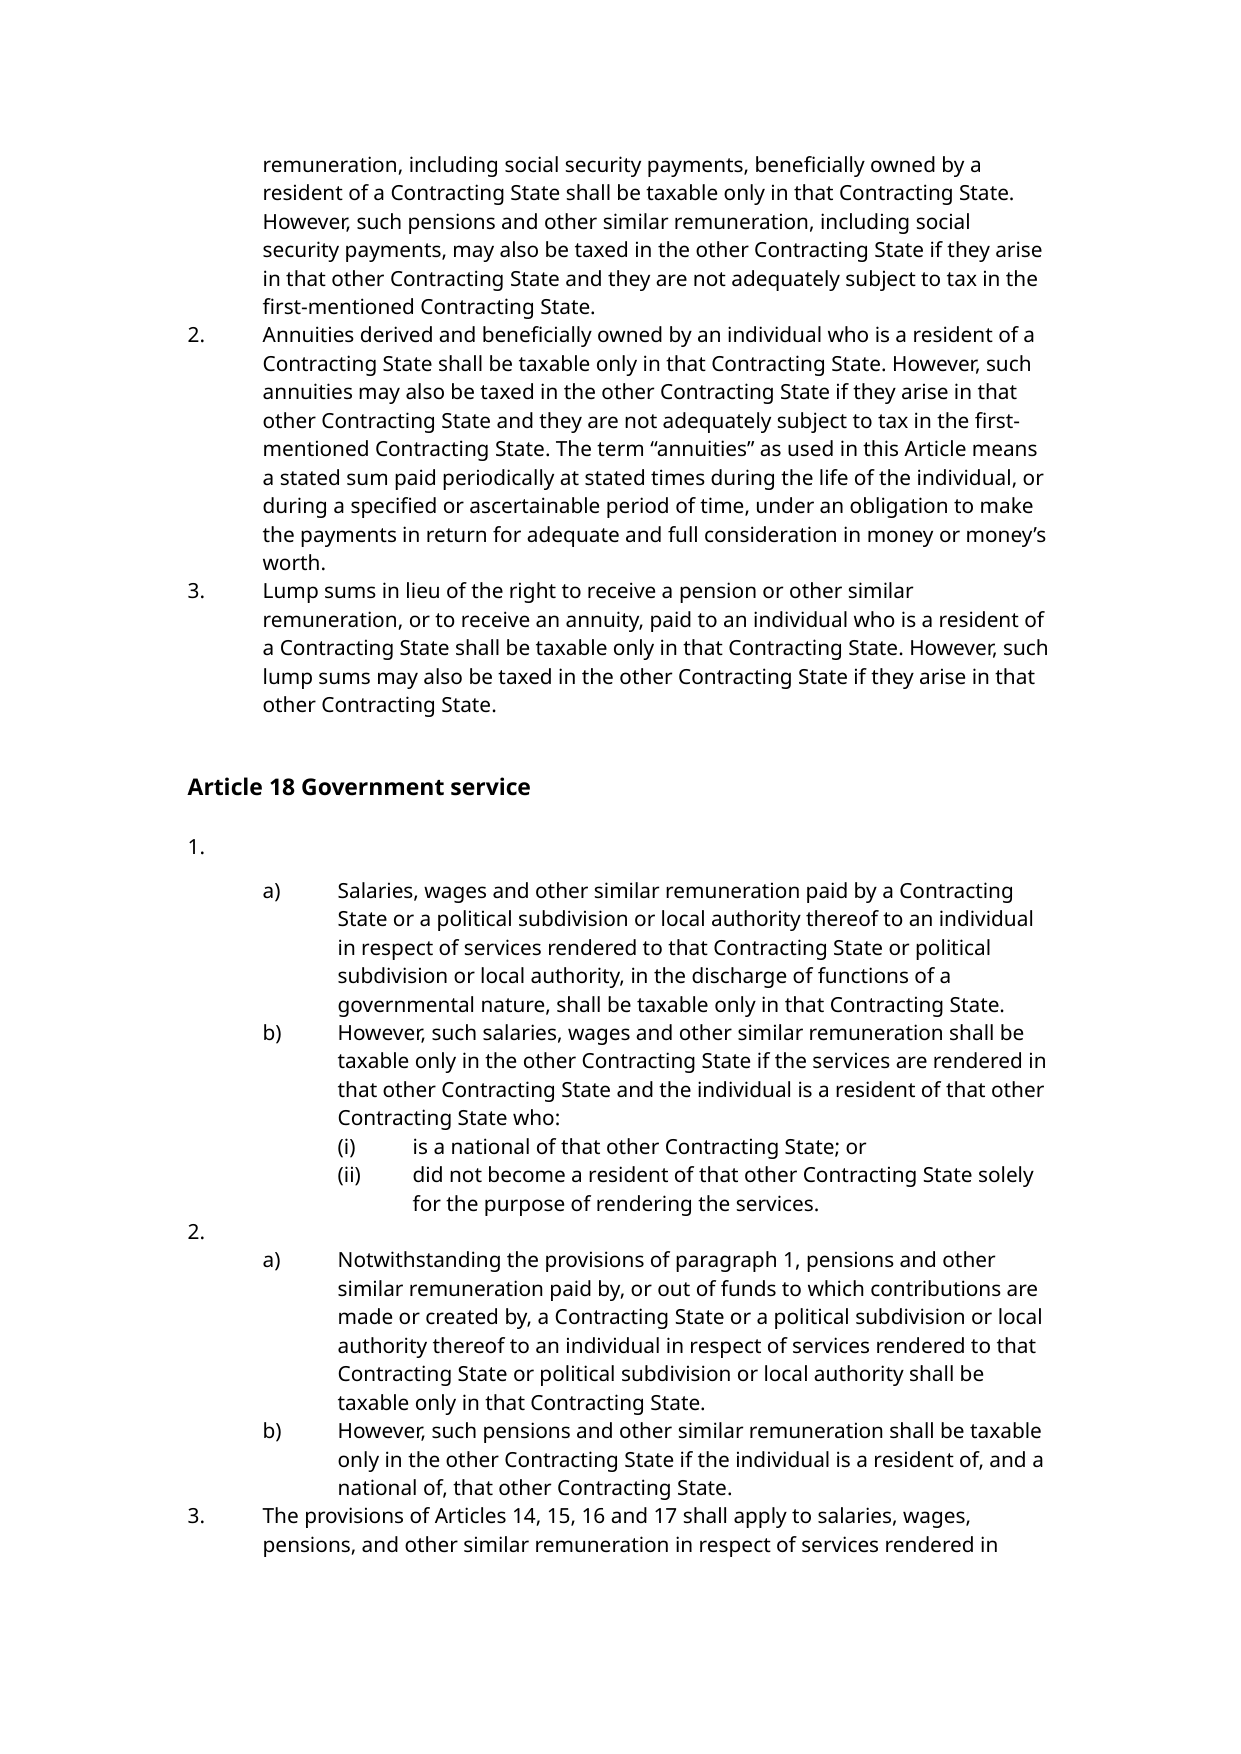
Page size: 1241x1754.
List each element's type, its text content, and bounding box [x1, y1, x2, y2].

list Annuities derived and beneficially owned by an individual who is a resident of a Contracting State shall be taxable only in that Contracting State. However, such annuities may also be taxed in the other Contracting State if they arise in that other Contracting State and they are not adequately subject to tax in the first-mentioned Contracting State. The term “annuities” as used in this Article means a stated sum paid periodically at stated times during the life of the individual, or during a specified or ascertainable period of time, under an obligation to make the payments in return for adequate and full consideration in money or money’s worth. [187, 321, 1053, 577]
subtitle Article 18 Government service [187, 771, 1053, 802]
list Lump sums in lieu of the right to receive a pension or other similar remuneration, or to receive an annuity, paid to an individual who is a resident of a Contracting State shall be taxable only in that Contracting State. However, such lump sums may also be taxed in the other Contracting State if they arise in that other Contracting State. [187, 577, 1053, 719]
list The provisions of Articles 14, 15, 16 and 17 shall apply to salaries, wages, pensions, and other similar remuneration in respect of services rendered in [187, 1502, 1053, 1558]
list did not become a resident of that other Contracting State solely for the purpose of rendering the services. [337, 1160, 1053, 1217]
list is a national of that other Contracting State; or [337, 1132, 1053, 1160]
list Salaries, wages and other similar remuneration paid by a Contracting State or a political subdivision or local authority thereof to an individual in respect of services rendered to that Contracting State or political subdivision or local authority, in the discharge of functions of a governmental nature, shall be taxable only in that Contracting State. [262, 876, 1053, 1018]
list However, such pensions and other similar remuneration shall be taxable only in the other Contracting State if the individual is a resident of, and a national of, that other Contracting State. [262, 1416, 1053, 1502]
list However, such salaries, wages and other similar remuneration shall be taxable only in the other Contracting State if the services are rendered in that other Contracting State and the individual is a resident of that other Contracting State who: [262, 1018, 1053, 1132]
list remuneration, including social security payments, beneficially owned by a resident of a Contracting State shall be taxable only in that Contracting State. However, such pensions and other similar remuneration, including social security payments, may also be taxed in the other Contracting State if they arise in that other Contracting State and they are not adequately subject to tax in the first-mentioned Contracting State. [187, 150, 1053, 321]
list Notwithstanding the provisions of paragraph 1, pensions and other similar remuneration paid by, or out of funds to which contributions are made or created by, a Contracting State or a political subdivision or local authority thereof to an individual in respect of services rendered to that Contracting State or political subdivision or local authority shall be taxable only in that Contracting State. [262, 1246, 1053, 1416]
